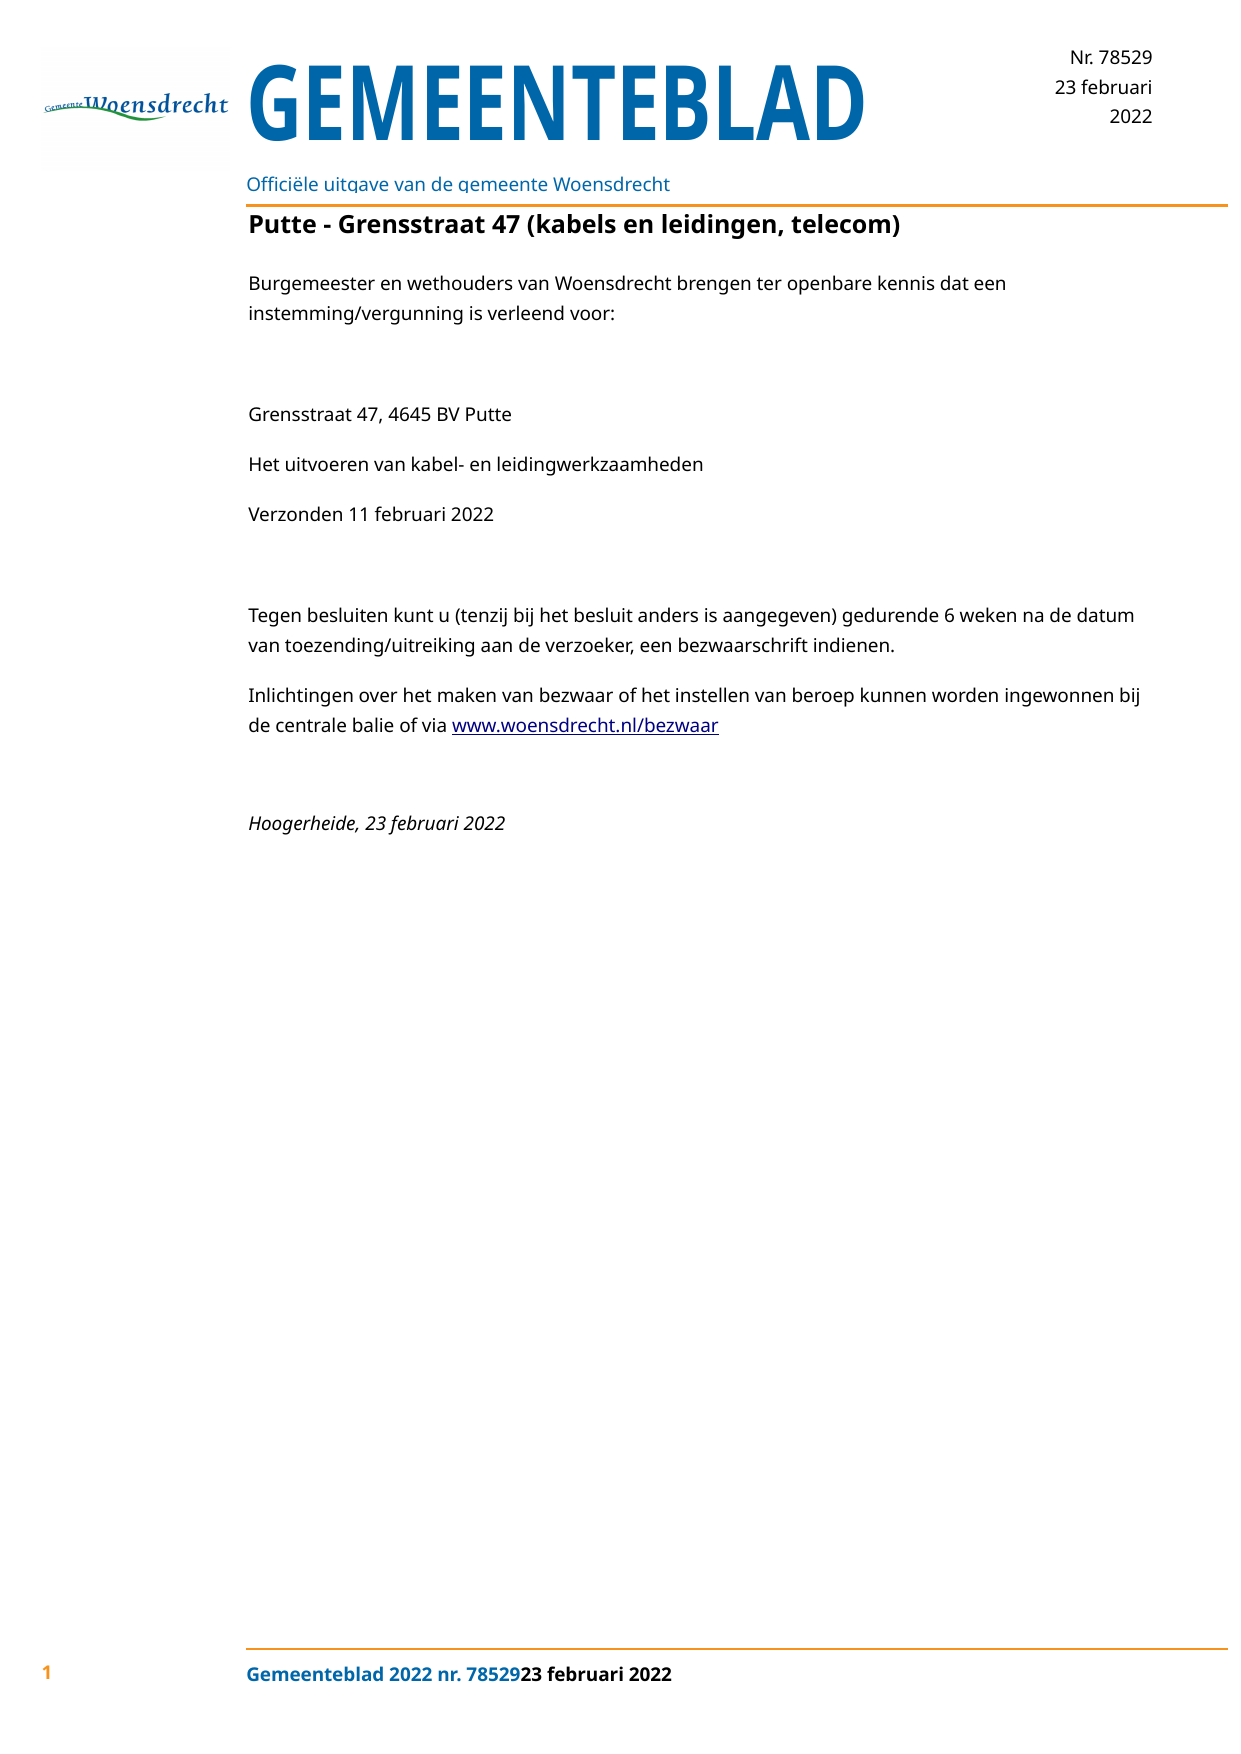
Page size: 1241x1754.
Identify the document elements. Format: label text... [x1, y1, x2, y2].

picture [41, 47, 231, 172]
text Verzonden 11 februari 2022 [248, 502, 1152, 527]
text Tegen besluiten kunt u (tenzij bij het besluit anders is aangegeven) gedurende 6 weken na de datum van toezending/uitreiking aan de verzoeker, een bezwaarschrift indienen. [248, 602, 1152, 658]
text Grensstraat 47, 4645 BV Putte [248, 401, 1152, 426]
text Inlichtingen over het maken van bezwaar of het instellen van beroep kunnen worden ingewonnen bij de centrale balie of via www.woensdrecht.nl/bezwaar [248, 682, 1152, 738]
text Burgemeester en wethouders van Woensdrecht brengen ter openbare kennis dat een instemming/vergunning is verleend voor: [248, 270, 1152, 326]
text Het uitvoeren van kabel- en leidingwerkzaamheden [248, 451, 1152, 477]
text Hoogerheide, 23 februari 2022 [248, 810, 1152, 836]
text Putte - Grensstraat 47 (kabels en leidingen, telecom) [248, 207, 1152, 241]
